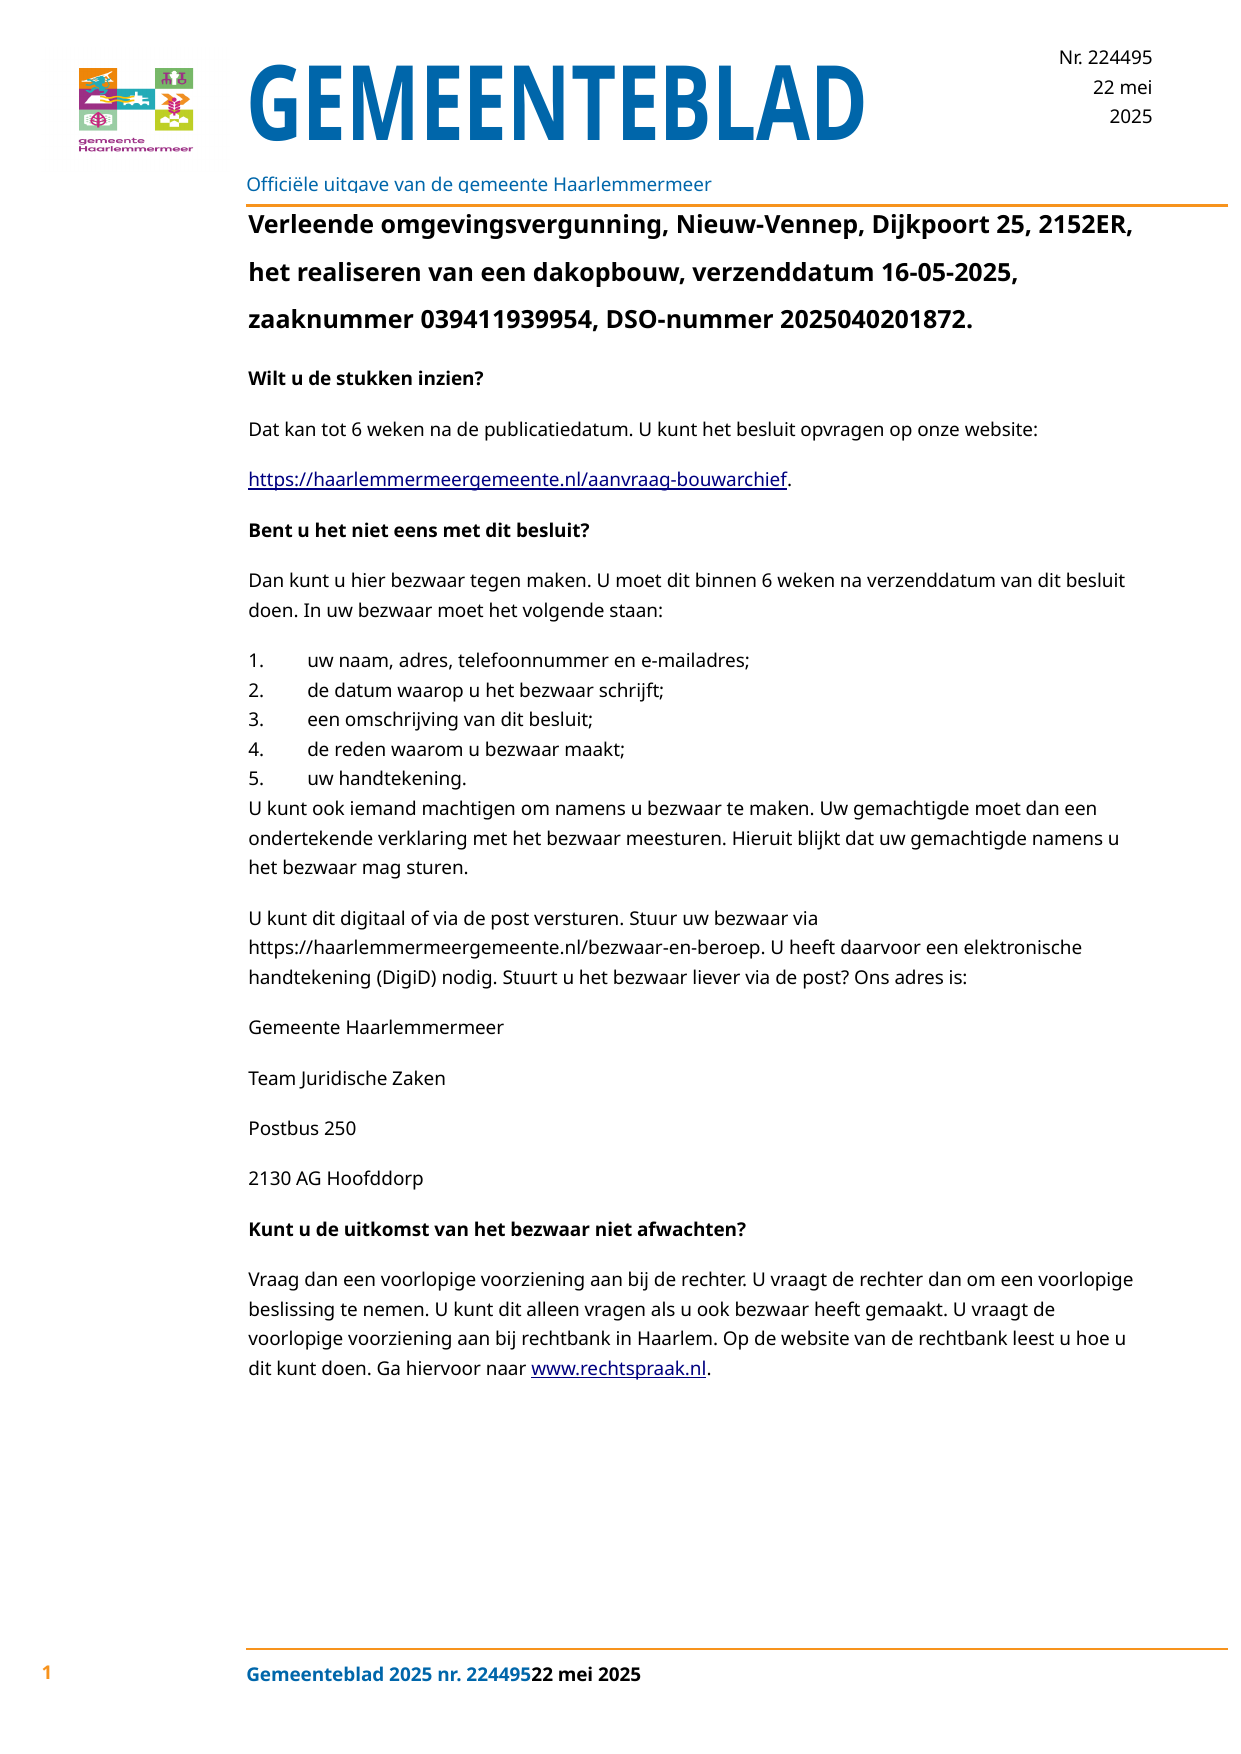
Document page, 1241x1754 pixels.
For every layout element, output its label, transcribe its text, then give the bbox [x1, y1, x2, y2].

text Verleende omgevingsvergunning, Nieuw-Vennep, Dijkpoort 25, 2152ER, het realiseren van een dakopbouw, verzenddatum 16-05-2025, zaaknummer 039411939954, DSO-nummer 2025040201872. [248, 207, 1152, 336]
list uw handtekening. [248, 766, 1152, 791]
text U kunt dit digitaal of via de post versturen. Stuur uw bezwaar via https://haarlemmermeergemeente.nl/bezwaar-en-beroep. U heeft daarvoor een elektronische handtekening (DigiD) nodig. Stuurt u het bezwaar liever via de post? Ons adres is: [248, 905, 1152, 989]
text Postbus 250 [248, 1115, 1152, 1141]
text Gemeente Haarlemmermeer [248, 1014, 1152, 1040]
text Team Juridische Zaken [248, 1065, 1152, 1090]
text Dat kan tot 6 weken na de publicatiedatum. U kunt het besluit opvragen op onze website: [248, 416, 1152, 442]
text Vraag dan een voorlopige voorziening aan bij de rechter. U vraagt de rechter dan om een voorlopige beslissing te nemen. U kunt dit alleen vragen als u ook bezwaar heeft gemaakt. U vraagt de voorlopige voorziening aan bij rechtbank in Haarlem. Op de website van de rechtbank leest u hoe u dit kunt doen. Ga hiervoor naar www.rechtspraak.nl. [248, 1266, 1152, 1381]
list de datum waarop u het bezwaar schrijft; [248, 677, 1152, 702]
text Kunt u de uitkomst van het bezwaar niet afwachten? [248, 1216, 1152, 1242]
text https://haarlemmermeergemeente.nl/aanvraag-bouwarchief. [248, 466, 1152, 492]
text Dan kunt u hier bezwaar tegen maken. U moet dit binnen 6 weken na verzenddatum van dit besluit doen. In uw bezwaar moet het volgende staan: [248, 567, 1152, 622]
text Bent u het niet eens met dit besluit? [248, 517, 1152, 542]
list de reden waarom u bezwaar maakt; [248, 736, 1152, 762]
text U kunt ook iemand machtigen om namens u bezwaar te maken. Uw gemachtigde moet dan een ondertekende verklaring met het bezwaar meesturen. Hieruit blijkt dat uw gemachtigde namens u het bezwaar mag sturen. [248, 795, 1152, 880]
text Wilt u de stukken inzien? [248, 366, 1152, 391]
list een omschrijving van dit besluit; [248, 706, 1152, 732]
picture [41, 47, 231, 172]
list uw naam, adres, telefoonnummer en e-mailadres; [248, 647, 1152, 673]
text 2130 AG Hoofddorp [248, 1166, 1152, 1191]
